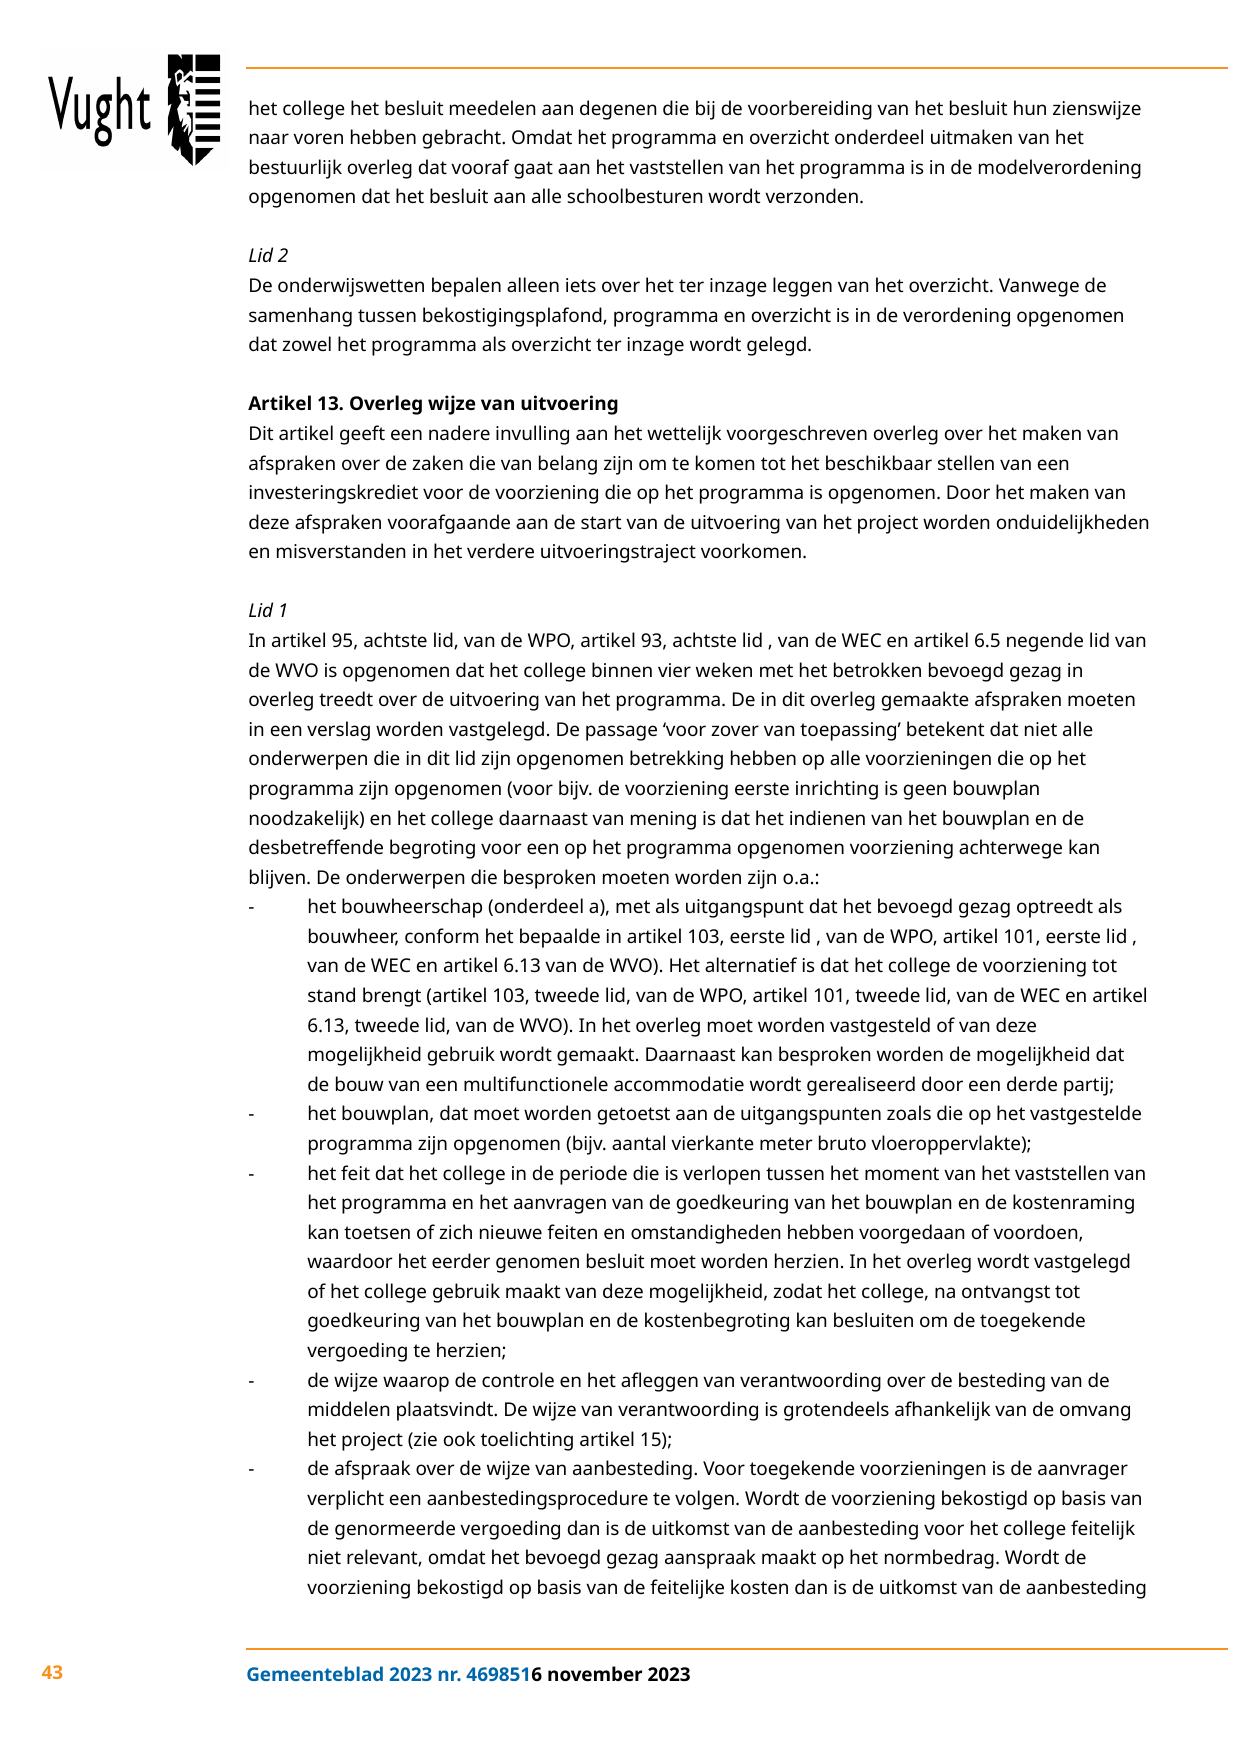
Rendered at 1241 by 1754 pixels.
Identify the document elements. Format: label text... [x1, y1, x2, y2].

list het feit dat het college in de periode die is verlopen tussen het moment van het vaststellen van het programma en het aanvragen van de goedkeuring van het bouwplan en de kostenraming kan toetsen of zich nieuwe feiten en omstandigheden hebben voorgedaan of voordoen, waardoor het eerder genomen besluit moet worden herzien. In het overleg wordt vastgelegd of het college gebruik maakt van deze mogelijkheid, zodat het college, na ontvangst tot goedkeuring van het bouwplan en de kostenbegroting kan besluiten om de toegekende vergoeding te herzien; [248, 1160, 1152, 1363]
list de wijze waarop de controle en het afleggen van verantwoording over de besteding van de middelen plaatsvindt. De wijze van verantwoording is grotendeels afhankelijk van de omvang het project (zie ook toelichting artikel 15); [248, 1367, 1152, 1452]
text Lid 1 [248, 598, 1152, 623]
text het college het besluit meedelen aan degenen die bij de voorbereiding van het besluit hun zienswijze naar voren hebben gebracht. Omdat het programma en overzicht onderdeel uitmaken van het bestuurlijk overleg dat vooraf gaat aan het vaststellen van het programma is in de modelverordening opgenomen dat het besluit aan alle schoolbesturen wordt verzonden. [248, 95, 1152, 209]
list het bouwheerschap (onderdeel a), met als uitgangspunt dat het bevoegd gezag optreedt als bouwheer, conform het bepaalde in artikel 103, eerste lid , van de WPO, artikel 101, eerste lid , van de WEC en artikel 6.13 van de WVO). Het alternatief is dat het college de voorziening tot stand brengt (artikel 103, tweede lid, van de WPO, artikel 101, tweede lid, van de WEC en artikel 6.13, tweede lid, van de WVO). In het overleg moet worden vastgesteld of van deze mogelijkheid gebruik wordt gemaakt. Daarnaast kan besproken worden de mogelijkheid dat de bouw van een multifunctionele accommodatie wordt gerealiseerd door een derde partij; [248, 893, 1152, 1097]
text De onderwijswetten bepalen alleen iets over het ter inzage leggen van het overzicht. Vanwege de samenhang tussen bekostigingsplafond, programma en overzicht is in de verordening opgenomen dat zowel het programma als overzicht ter inzage wordt gelegd. [248, 272, 1152, 357]
text Dit artikel geeft een nadere invulling aan het wettelijk voorgeschreven overleg over het maken van afspraken over de zaken die van belang zijn om te komen tot het beschikbaar stellen van een investeringskrediet voor de voorziening die op het programma is opgenomen. Door het maken van deze afspraken voorafgaande aan de start van de uitvoering van het project worden onduidelijkheden en misverstanden in het verdere uitvoeringstraject voorkomen. [248, 420, 1152, 564]
text Lid 2 [248, 243, 1152, 268]
text Artikel 13. Overleg wijze van uitvoering [248, 391, 1152, 416]
text In artikel 95, achtste lid, van de WPO, artikel 93, achtste lid , van de WEC en artikel 6.5 negende lid van de WVO is opgenomen dat het college binnen vier weken met het betrokken bevoegd gezag in overleg treedt over de uitvoering van het programma. De in dit overleg gemaakte afspraken moeten in een verslag worden vastgelegd. De passage ‘voor zover van toepassing’ betekent dat niet alle onderwerpen die in dit lid zijn opgenomen betrekking hebben op alle voorzieningen die op het programma zijn opgenomen (voor bijv. de voorziening eerste inrichting is geen bouwplan noodzakelijk) en het college daarnaast van mening is dat het indienen van het bouwplan en de desbetreffende begroting voor een op het programma opgenomen voorziening achterwege kan blijven. De onderwerpen die besproken moeten worden zijn o.a.: [248, 627, 1152, 890]
list het bouwplan, dat moet worden getoetst aan de uitgangspunten zoals die op het vastgestelde programma zijn opgenomen (bijv. aantal vierkante meter bruto vloeroppervlakte); [248, 1101, 1152, 1156]
list de afspraak over de wijze van aanbesteding. Voor toegekende voorzieningen is de aanvrager verplicht een aanbestedingsprocedure te volgen. Wordt de voorziening bekostigd op basis van de genormeerde vergoeding dan is de uitkomst van de aanbesteding voor het college feitelijk niet relevant, omdat het bevoegd gezag aanspraak maakt op het normbedrag. Wordt de voorziening bekostigd op basis van de feitelijke kosten dan is de uitkomst van de aanbesteding [248, 1456, 1152, 1600]
picture [41, 47, 231, 172]
